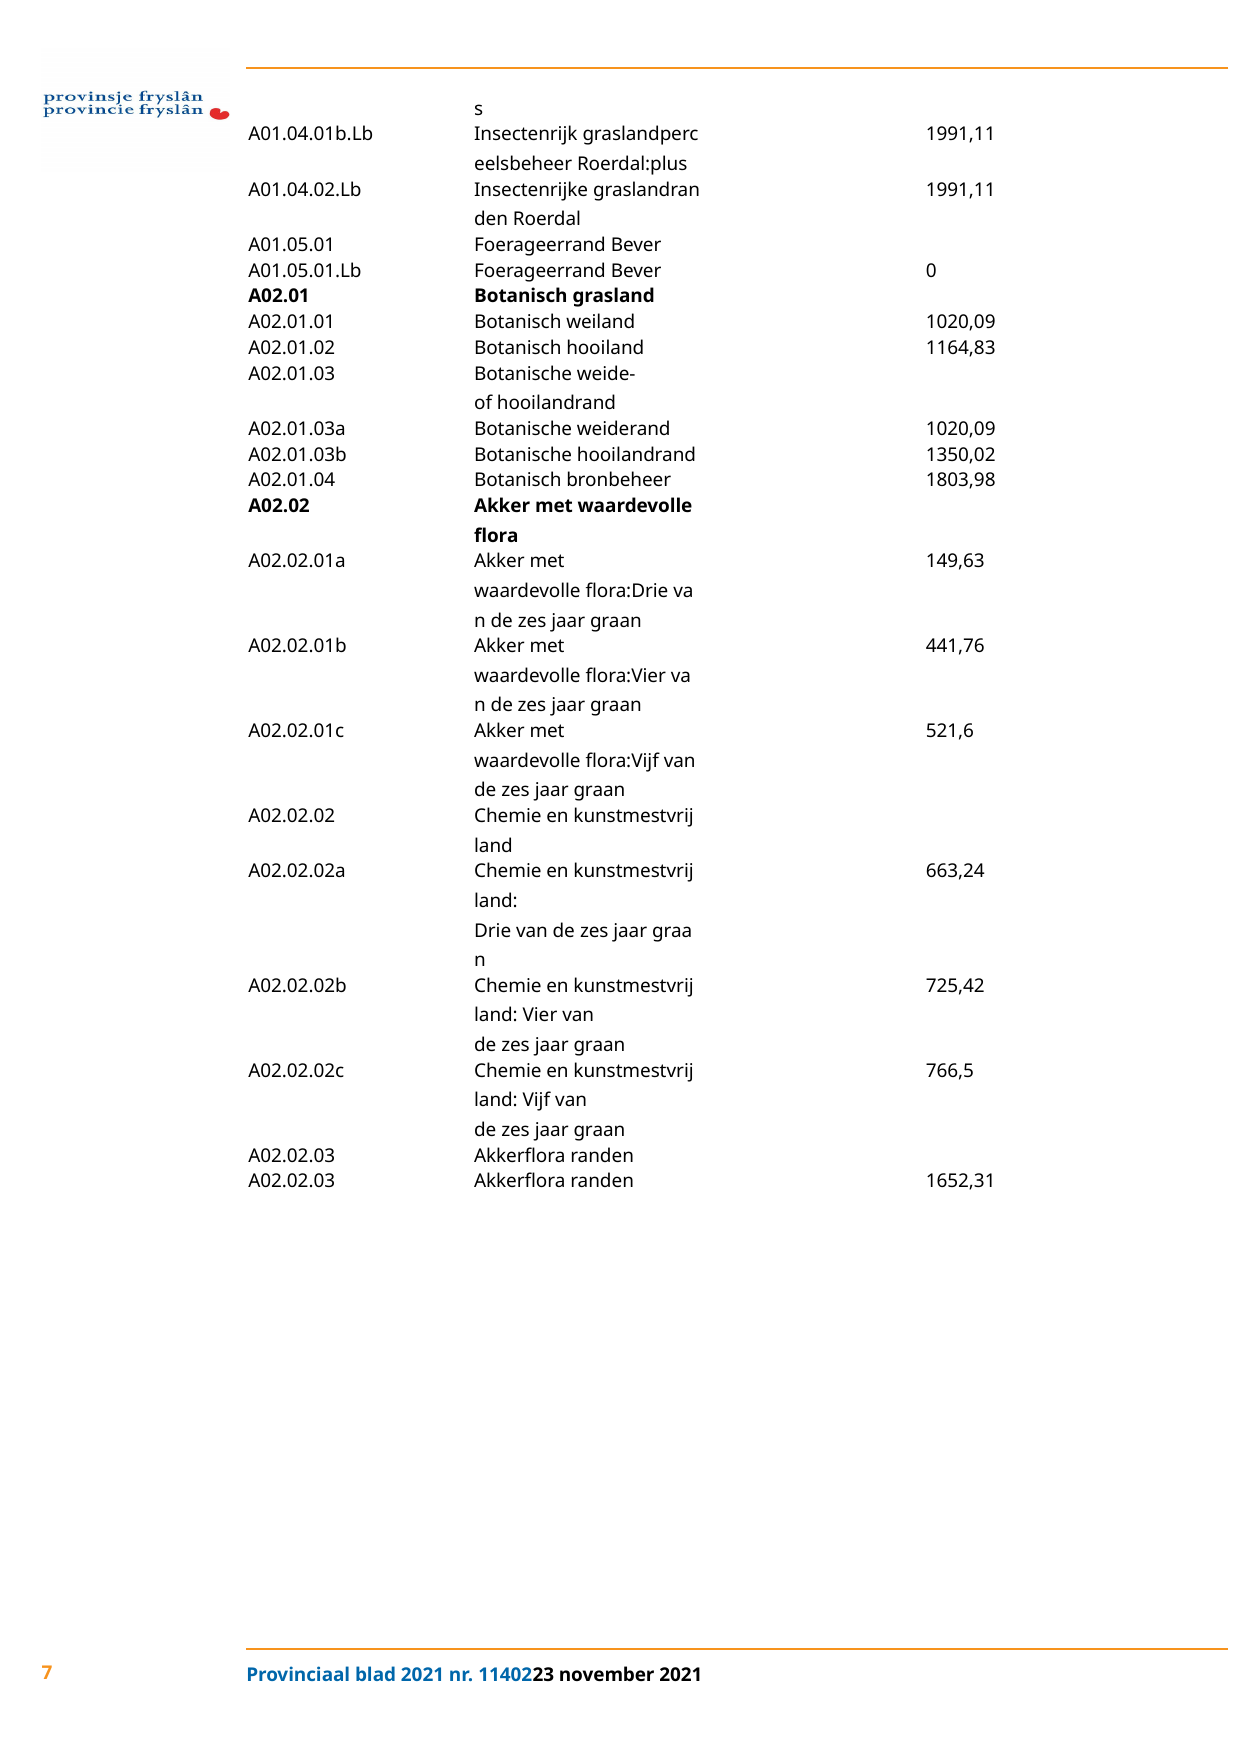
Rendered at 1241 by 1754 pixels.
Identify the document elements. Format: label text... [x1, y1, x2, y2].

table_cell Chemie en kunstmestvrij land: Vier van de zes jaar graan [474, 972, 700, 1057]
table_cell [700, 972, 926, 1057]
table_cell A02.01.03a [248, 415, 474, 441]
table_cell A02.01 [248, 283, 474, 308]
table_cell [700, 360, 926, 415]
table_cell Botanisch weiland [474, 308, 700, 334]
table_cell A02.02.01c [248, 718, 474, 802]
table_cell Insectenrijke graslandranden Roerdal [474, 176, 700, 231]
table_cell A02.02.01a [248, 548, 474, 632]
table_cell Akker met waardevolle flora:Vier van de zes jaar graan [474, 633, 700, 717]
table_cell [700, 548, 926, 632]
table_cell Botanische weide-of hooilandrand [474, 360, 700, 415]
table_cell [700, 492, 926, 548]
table_cell 1991,11 [926, 121, 1152, 176]
table_cell 663,24 [926, 858, 1152, 972]
table_cell Akker met waardevolle flora [474, 492, 700, 548]
table_cell [700, 95, 926, 121]
table_cell 1350,02 [926, 441, 1152, 467]
table_cell [926, 1142, 1152, 1168]
table_cell A02.01.03b [248, 441, 474, 467]
table_cell [700, 415, 926, 441]
table_cell Akkerflora randen [474, 1168, 700, 1193]
table_cell 0 [926, 257, 1152, 283]
table_cell [700, 633, 926, 717]
table_cell Akker met waardevolle flora:Drie van de zes jaar graan [474, 548, 700, 632]
table_cell [700, 1142, 926, 1168]
table_cell [700, 467, 926, 492]
table_cell 1803,98 [926, 467, 1152, 492]
table_cell 441,76 [926, 633, 1152, 717]
table_cell A02.02.01b [248, 633, 474, 717]
table_cell A02.02.02b [248, 972, 474, 1057]
table_cell Foerageerrand Bever [474, 231, 700, 257]
table_cell 725,42 [926, 972, 1152, 1057]
table_cell [700, 802, 926, 858]
table_cell 766,5 [926, 1057, 1152, 1142]
table_cell 1164,83 [926, 334, 1152, 360]
table_cell [926, 360, 1152, 415]
table_cell [700, 334, 926, 360]
table_cell Foerageerrand Bever [474, 257, 700, 283]
table_cell Botanisch grasland [474, 283, 700, 308]
table_cell 521,6 [926, 718, 1152, 802]
table_cell Botanisch hooiland [474, 334, 700, 360]
table_cell 1991,11 [926, 176, 1152, 231]
table_cell A02.02.02c [248, 1057, 474, 1142]
table_cell Botanische hooilandrand [474, 441, 700, 467]
table_cell A02.02.03 [248, 1142, 474, 1168]
table_cell [248, 95, 474, 121]
table_cell 149,63 [926, 548, 1152, 632]
table_cell A01.04.02.Lb [248, 176, 474, 231]
table_cell [700, 283, 926, 308]
table_cell A01.05.01 [248, 231, 474, 257]
table_cell [700, 1057, 926, 1142]
table_cell [700, 718, 926, 802]
table_cell A02.01.02 [248, 334, 474, 360]
picture [41, 47, 231, 172]
table_cell A02.02 [248, 492, 474, 548]
table_cell 1652,31 [926, 1168, 1152, 1193]
table_cell Akkerflora randen [474, 1142, 700, 1168]
table_cell [926, 95, 1152, 121]
table_cell [700, 308, 926, 334]
table_cell Chemie en kunstmestvrij land: Drie van de zes jaar graan [474, 858, 700, 972]
table_cell A02.01.04 [248, 467, 474, 492]
table_cell Akker met waardevolle flora:Vijf van de zes jaar graan [474, 718, 700, 802]
table_cell A01.04.01b.Lb [248, 121, 474, 176]
table_cell A02.02.02a [248, 858, 474, 972]
table_cell Botanisch bronbeheer [474, 467, 700, 492]
table_cell [700, 858, 926, 972]
table_cell [700, 257, 926, 283]
table_cell [926, 492, 1152, 548]
table_cell [700, 1168, 926, 1193]
table_cell [926, 231, 1152, 257]
table_cell 1020,09 [926, 415, 1152, 441]
table_cell [926, 283, 1152, 308]
table_cell Insectenrijk graslandperceelsbeheer Roerdal:plus [474, 121, 700, 176]
table_cell A01.05.01.Lb [248, 257, 474, 283]
table_cell A02.01.03 [248, 360, 474, 415]
table_cell 1020,09 [926, 308, 1152, 334]
table_cell [700, 231, 926, 257]
table_cell Botanische weiderand [474, 415, 700, 441]
table_cell s [474, 95, 700, 121]
table_cell Chemie en kunstmestvrij land [474, 802, 700, 858]
table_cell Chemie en kunstmestvrij land: Vijf van de zes jaar graan [474, 1057, 700, 1142]
table_cell [700, 121, 926, 176]
table_cell [926, 802, 1152, 858]
table_cell [700, 441, 926, 467]
table_cell [700, 176, 926, 231]
table_cell A02.01.01 [248, 308, 474, 334]
table_cell A02.02.03 [248, 1168, 474, 1193]
table_cell A02.02.02 [248, 802, 474, 858]
